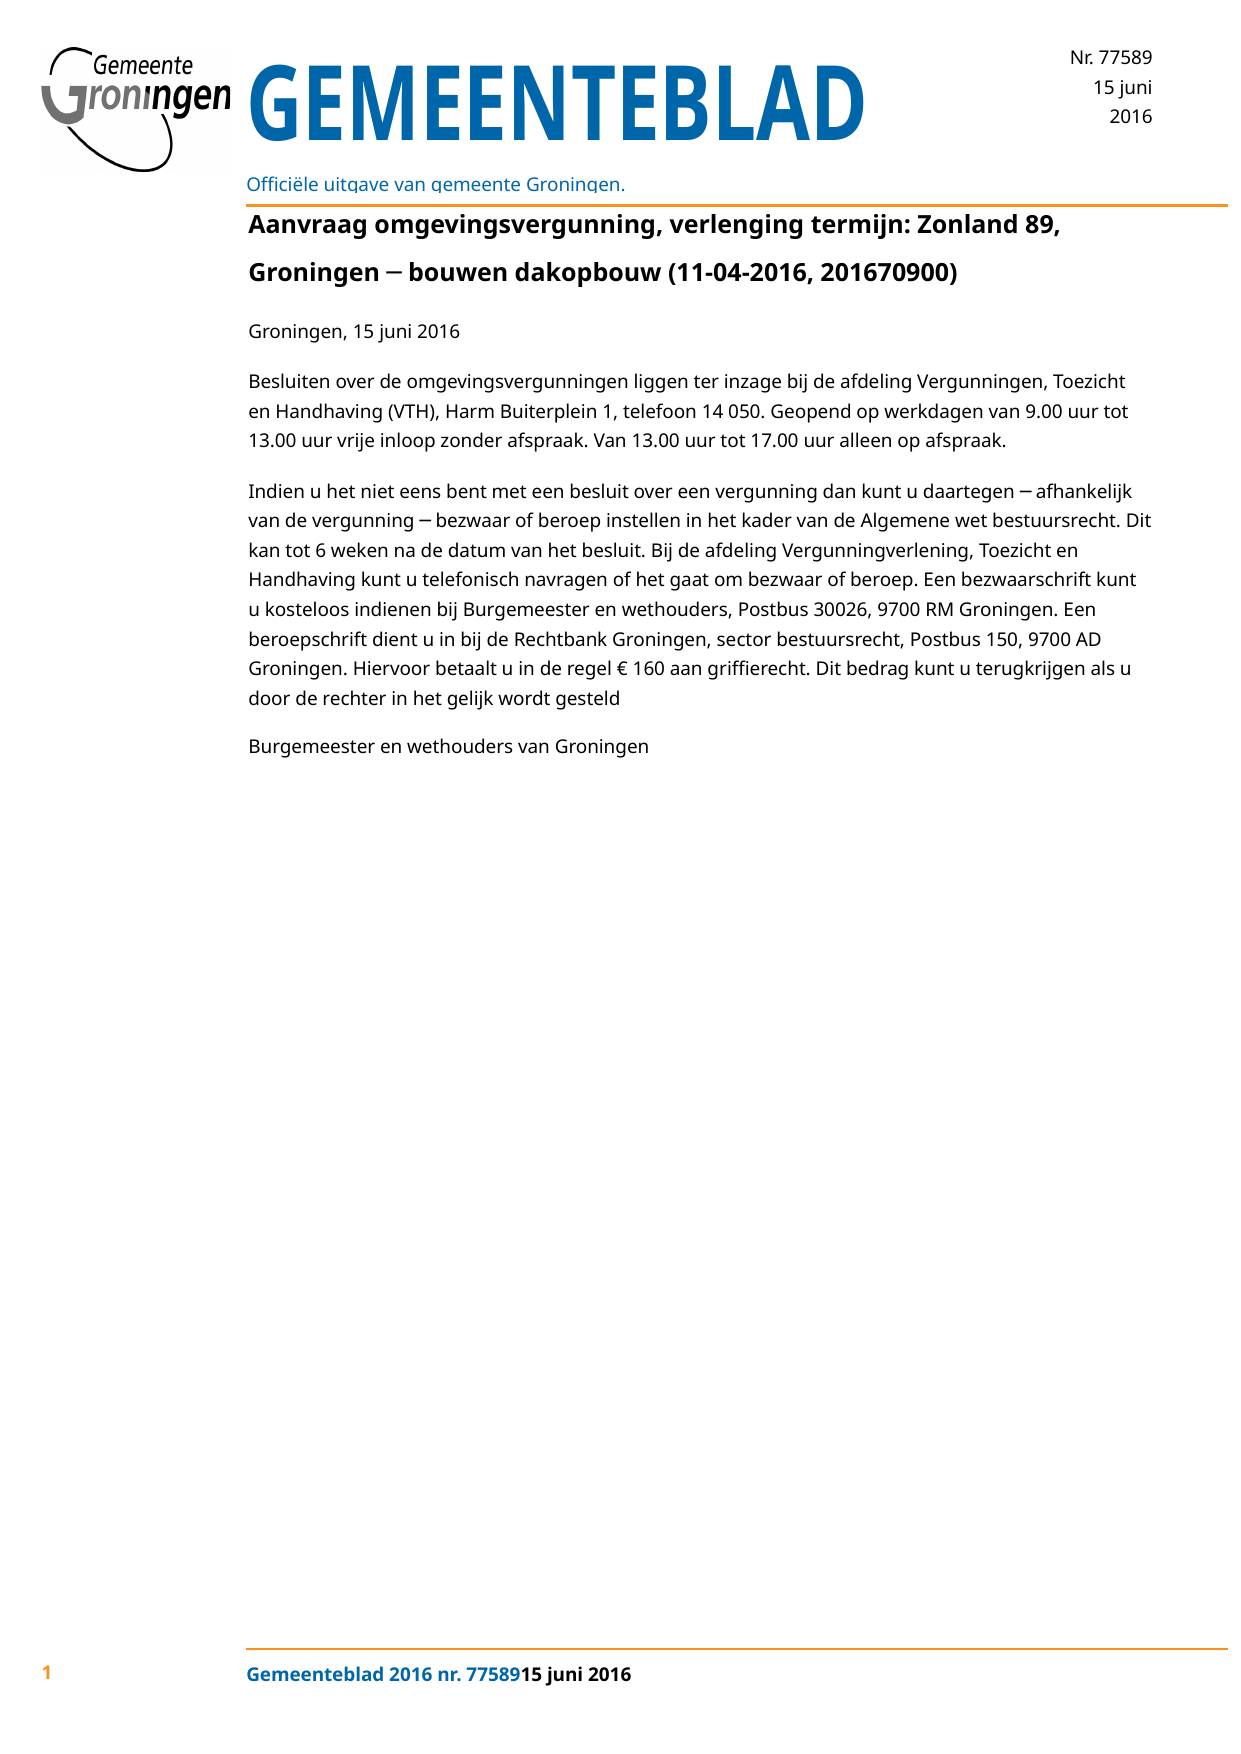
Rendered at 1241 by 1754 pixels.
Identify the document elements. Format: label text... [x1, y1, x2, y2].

text Burgemeester en wethouders van Groningen [248, 733, 1152, 758]
text Aanvraag omgevingsvergunning, verlenging termijn: Zonland 89, Groningen ─ bouwen dakopbouw (11-04-2016, 201670900) [248, 207, 1152, 288]
text Groningen, 15 juni 2016 [248, 318, 1152, 344]
text Besluiten over de omgevingsvergunningen liggen ter inzage bij de afdeling Vergunningen, Toezicht en Handhaving (VTH), Harm Buiterplein 1, telefoon 14 050. Geopend op werkdagen van 9.00 uur tot 13.00 uur vrije inloop zonder afspraak. Van 13.00 uur tot 17.00 uur alleen op afspraak. [248, 368, 1152, 453]
text Indien u het niet eens bent met een besluit over een vergunning dan kunt u daartegen ─ afhankelijk van de vergunning ─ bezwaar of beroep instellen in het kader van de Algemene wet bestuursrecht. Dit kan tot 6 weken na de datum van het besluit. Bij de afdeling Vergunningverlening, Toezicht en Handhaving kunt u telefonisch navragen of het gaat om bezwaar of beroep. Een bezwaarschrift kunt u kosteloos indienen bij Burgemeester en wethouders, Postbus 30026, 9700 RM Groningen. Een beroepschrift dient u in bij de Rechtbank Groningen, sector bestuursrecht, Postbus 150, 9700 AD Groningen. Hiervoor betaalt u in de regel € 160 aan griffierecht. Dit bedrag kunt u terugkrijgen als u door de rechter in het gelijk wordt gesteld [248, 478, 1152, 711]
picture [41, 47, 231, 172]
